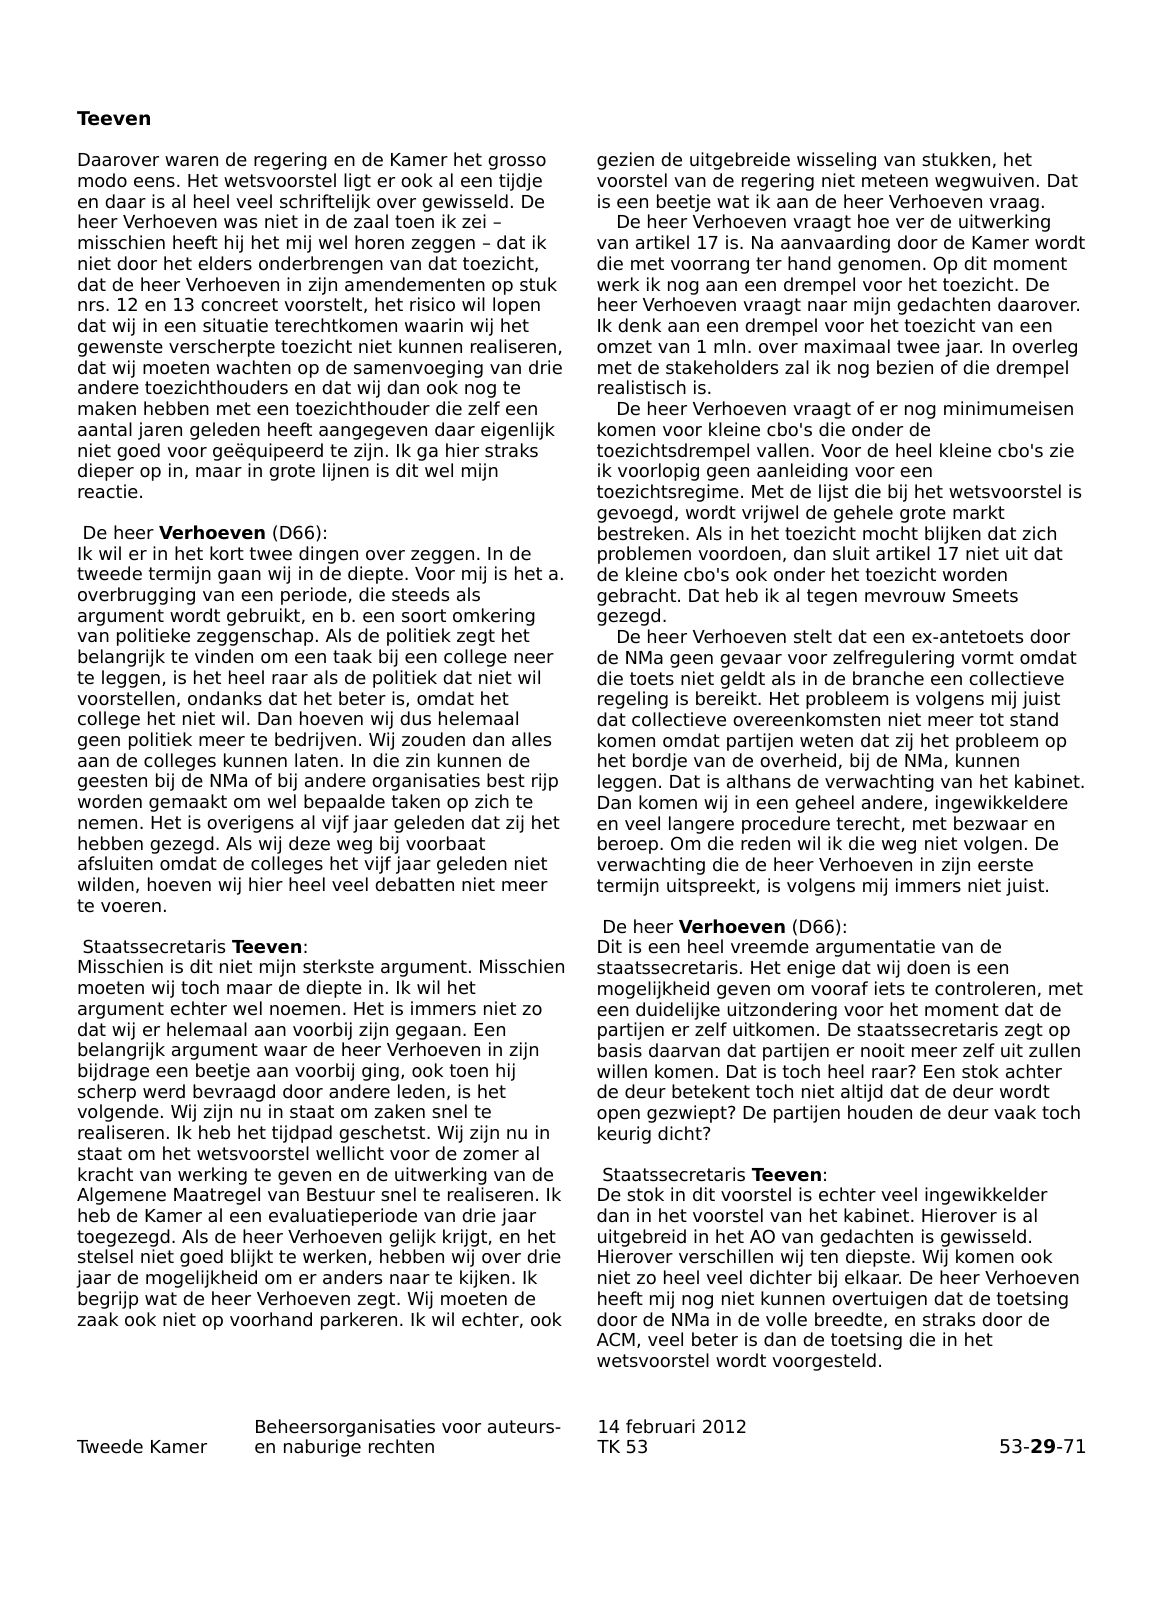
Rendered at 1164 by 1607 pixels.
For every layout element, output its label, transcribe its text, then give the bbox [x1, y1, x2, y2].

text De heer Verhoeven stelt dat een ex-antetoets door de NMa geen gevaar voor zelfregulering vormt omdat die toets niet geldt als in de branche een collectieve regeling is bereikt. Het probleem is volgens mij juist dat collectieve overeenkomsten niet meer tot stand komen omdat partijen weten dat zij het probleem op het bordje van de overheid, bij de NMa, kunnen leggen. Dat is althans de verwachting van het kabinet. Dan komen wij in een geheel andere, ingewikkeldere en veel langere procedure terecht, met bezwaar en beroep. Om die reden wil ik die weg niet volgen. De verwachting die de heer Verhoeven in zijn eerste termijn uitspreekt, is volgens mij immers niet juist. [596, 627, 1087, 896]
text De heer Verhoeven (D66): [77, 523, 567, 543]
text De heer Verhoeven (D66): [596, 916, 1087, 937]
text De heer Verhoeven vraagt of er nog minimumeisen komen voor kleine cbo's die onder de toezichtsdrempel vallen. Voor de heel kleine cbo's zie ik voorlopig geen aanleiding voor een toezichtsregime. Met de lijst die bij het wetsvoorstel is gevoegd, wordt vrijwel de gehele grote markt bestreken. Als in het toezicht mocht blijken dat zich problemen voordoen, dan sluit artikel 17 niet uit dat de kleine cbo's ook onder het toezicht worden gebracht. Dat heb ik al tegen mevrouw Smeets gezegd. [596, 399, 1087, 627]
text Daarover waren de regering en de Kamer het grosso modo eens. Het wetsvoorstel ligt er ook al een tijdje en daar is al heel veel schriftelijk over gewisseld. De heer Verhoeven was niet in de zaal toen ik zei – misschien heeft hij het mij wel horen zeggen – dat ik niet door het elders onderbrengen van dat toezicht, dat de heer Verhoeven in zijn amendementen op stuk nrs. 12 en 13 concreet voorstelt, het risico wil lopen dat wij in een situatie terechtkomen waarin wij het gewenste verscherpte toezicht niet kunnen realiseren, dat wij moeten wachten op de samenvoeging van drie andere toezichthouders en dat wij dan ook nog te maken hebben met een toezichthouder die zelf een aantal jaren geleden heeft aangegeven daar eigenlijk niet goed voor geëquipeerd te zijn. Ik ga hier straks dieper op in, maar in grote lijnen is dit wel mijn reactie. [77, 150, 567, 503]
text gezien de uitgebreide wisseling van stukken, het voorstel van de regering niet meteen wegwuiven. Dat is een beetje wat ik aan de heer Verhoeven vraag. [596, 150, 1087, 212]
text De heer Verhoeven vraagt hoe ver de uitwerking van artikel 17 is. Na aanvaarding door de Kamer wordt die met voorrang ter hand genomen. Op dit moment werk ik nog aan een drempel voor het toezicht. De heer Verhoeven vraagt naar mijn gedachten daarover. Ik denk aan een drempel voor het toezicht van een omzet van 1 mln. over maximaal twee jaar. In overleg met de stakeholders zal ik nog bezien of die drempel realistisch is. [596, 212, 1087, 399]
text Staatssecretaris Teeven: [596, 1164, 1087, 1185]
text Staatssecretaris Teeven: [77, 936, 567, 957]
text Misschien is dit niet mijn sterkste argument. Misschien moeten wij toch maar de diepte in. Ik wil het argument echter wel noemen. Het is immers niet zo dat wij er helemaal aan voorbij zijn gegaan. Een belangrijk argument waar de heer Verhoeven in zijn bijdrage een beetje aan voorbij ging, ook toen hij scherp werd bevraagd door andere leden, is het volgende. Wij zijn nu in staat om zaken snel te realiseren. Ik heb het tijdpad geschetst. Wij zijn nu in staat om het wetsvoorstel wellicht voor de zomer al kracht van werking te geven en de uitwerking van de Algemene Maatregel van Bestuur snel te realiseren. Ik heb de Kamer al een evaluatieperiode van drie jaar toegezegd. Als de heer Verhoeven gelijk krijgt, en het stelsel niet goed blijkt te werken, hebben wij over drie jaar de mogelijkheid om er anders naar te kijken. Ik begrijp wat de heer Verhoeven zegt. Wij moeten de zaak ook niet op voorhand parkeren. Ik wil echter, ook [77, 957, 567, 1330]
text Dit is een heel vreemde argumentatie van de staatssecretaris. Het enige dat wij doen is een mogelijkheid geven om vooraf iets te controleren, met een duidelijke uitzondering voor het moment dat de partijen er zelf uitkomen. De staatssecretaris zegt op basis daarvan dat partijen er nooit meer zelf uit zullen willen komen. Dat is toch heel raar? Een stok achter de deur betekent toch niet altijd dat de deur wordt open gezwiept? De partijen houden de deur vaak toch keurig dicht? [596, 937, 1087, 1144]
text De stok in dit voorstel is echter veel ingewikkelder dan in het voorstel van het kabinet. Hierover is al uitgebreid in het AO van gedachten is gewisseld. Hierover verschillen wij ten diepste. Wij komen ook niet zo heel veel dichter bij elkaar. De heer Verhoeven heeft mij nog niet kunnen overtuigen dat de toetsing door de NMa in de volle breedte, en straks door de ACM, veel beter is dan de toetsing die in het wetsvoorstel wordt voorgesteld. [596, 1185, 1087, 1372]
text Ik wil er in het kort twee dingen over zeggen. In de tweede termijn gaan wij in de diepte. Voor mij is het a. overbrugging van een periode, die steeds als argument wordt gebruikt, en b. een soort omkering van politieke zeggenschap. Als de politiek zegt het belangrijk te vinden om een taak bij een college neer te leggen, is het heel raar als de politiek dat niet wil voorstellen, ondanks dat het beter is, omdat het college het niet wil. Dan hoeven wij dus helemaal geen politiek meer te bedrijven. Wij zouden dan alles aan de colleges kunnen laten. In die zin kunnen de geesten bij de NMa of bij andere organisaties best rijp worden gemaakt om wel bepaalde taken op zich te nemen. Het is overigens al vijf jaar geleden dat zij het hebben gezegd. Als wij deze weg bij voorbaat afsluiten omdat de colleges het vijf jaar geleden niet wilden, hoeven wij hier heel veel debatten niet meer te voeren. [77, 543, 567, 916]
